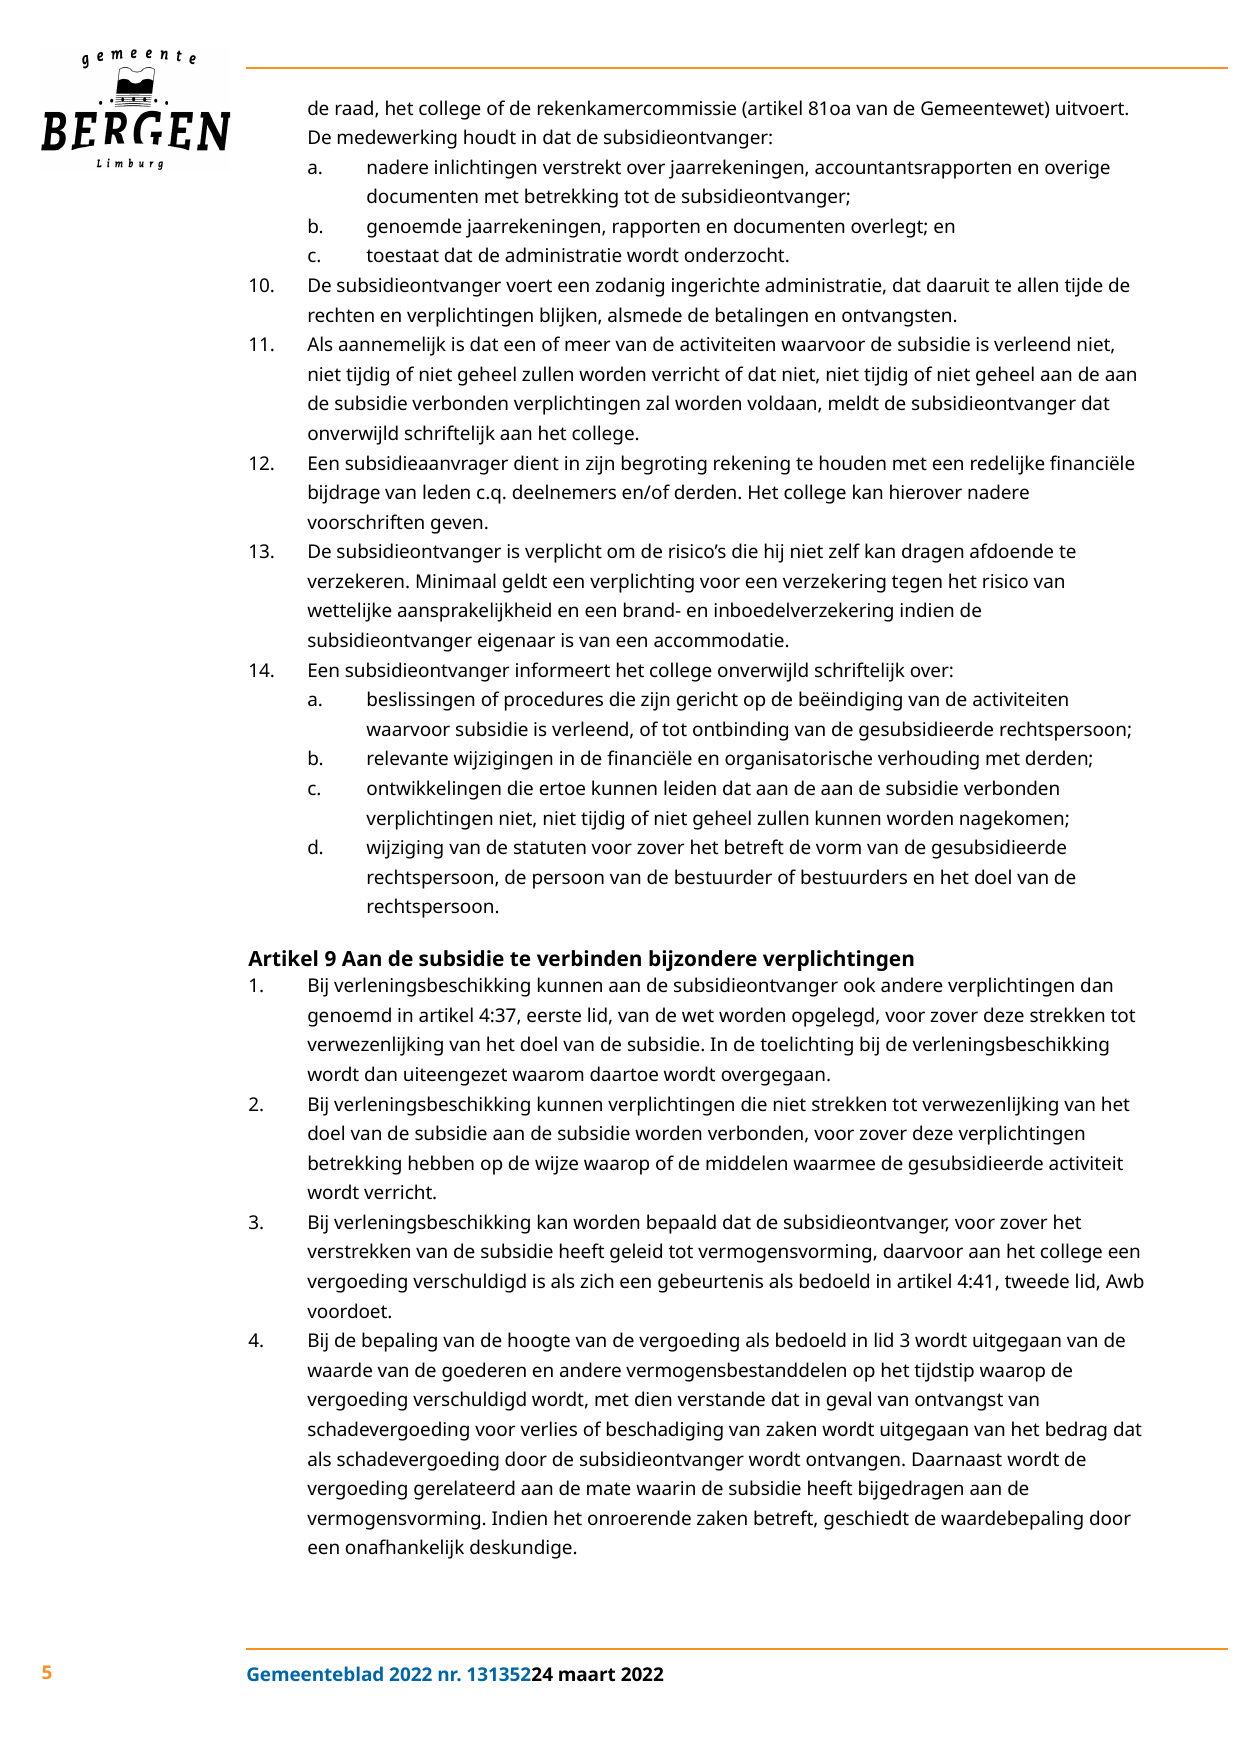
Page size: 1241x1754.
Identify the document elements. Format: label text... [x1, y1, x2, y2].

list toestaat dat de administratie wordt onderzocht. [307, 243, 1152, 268]
list genoemde jaarrekeningen, rapporten en documenten overlegt; en [307, 213, 1152, 239]
list Een subsidieaanvrager dient in zijn begroting rekening te houden met een redelijke financiële bijdrage van leden c.q. deelnemers en/of derden. Het college kan hierover nadere voorschriften geven. [248, 450, 1152, 535]
list ontwikkelingen die ertoe kunnen leiden dat aan de aan de subsidie verbonden verplichtingen niet, niet tijdig of niet geheel zullen kunnen worden nagekomen; [307, 775, 1152, 831]
list Bij verleningsbeschikking kunnen verplichtingen die niet strekken tot verwezenlijking van het doel van de subsidie aan de subsidie worden verbonden, voor zover deze verplichtingen betrekking hebben op de wijze waarop of de middelen waarmee de gesubsidieerde activiteit wordt verricht. [248, 1091, 1152, 1205]
list De subsidieontvanger voert een zodanig ingerichte administratie, dat daaruit te allen tijde de rechten en verplichtingen blijken, alsmede de betalingen en ontvangsten. [248, 272, 1152, 328]
list Bij verleningsbeschikking kan worden bepaald dat de subsidieontvanger, voor zover het verstrekken van de subsidie heeft geleid tot vermogensvorming, daarvoor aan het college een vergoeding verschuldigd is als zich een gebeurtenis als bedoeld in artikel 4:41, tweede lid, Awb voordoet. [248, 1209, 1152, 1323]
list wijziging van de statuten voor zover het betreft de vorm van de gesubsidieerde rechtspersoon, de persoon van de bestuurder of bestuurders en het doel van de rechtspersoon. [307, 834, 1152, 919]
list beslissingen of procedures die zijn gericht op de beëindiging van de activiteiten waarvoor subsidie is verleend, of tot ontbinding van de gesubsidieerde rechtspersoon; [307, 686, 1152, 742]
list relevante wijzigingen in de financiële en organisatorische verhouding met derden; [307, 746, 1152, 771]
list Bij de bepaling van de hoogte van de vergoeding als bedoeld in lid 3 wordt uitgegaan van de waarde van de goederen en andere vermogensbestanddelen op het tijdstip waarop de vergoeding verschuldigd wordt, met dien verstande dat in geval van ontvangst van schadevergoeding voor verlies of beschadiging van zaken wordt uitgegaan van het bedrag dat als schadevergoeding door de subsidieontvanger wordt ontvangen. Daarnaast wordt de vergoeding gerelateerd aan de mate waarin de subsidie heeft bijgedragen aan de vermogensvorming. Indien het onroerende zaken betreft, geschiedt de waardebepaling door een onafhankelijk deskundige. [248, 1327, 1152, 1560]
picture [41, 47, 231, 172]
list Bij verleningsbeschikking kunnen aan de subsidieontvanger ook andere verplichtingen dan genoemd in artikel 4:37, eerste lid, van de wet worden opgelegd, voor zover deze strekken tot verwezenlijking van het doel van de subsidie. In de toelichting bij de verleningsbeschikking wordt dan uiteengezet waarom daartoe wordt overgegaan. [248, 972, 1152, 1087]
list Een subsidieontvanger informeert het college onverwijld schriftelijk over: [248, 657, 1152, 683]
text Artikel 9 Aan de subsidie te verbinden bijzondere verplichtingen [248, 944, 1152, 972]
list de raad, het college of de rekenkamercommissie (artikel 81oa van de Gemeentewet) uitvoert. De medewerking houdt in dat de subsidieontvanger: [248, 95, 1152, 150]
list De subsidieontvanger is verplicht om de risico’s die hij niet zelf kan dragen afdoende te verzekeren. Minimaal geldt een verplichting voor een verzekering tegen het risico van wettelijke aansprakelijkheid en een brand- en inboedelverzekering indien de subsidieontvanger eigenaar is van een accommodatie. [248, 538, 1152, 653]
list nadere inlichtingen verstrekt over jaarrekeningen, accountantsrapporten en overige documenten met betrekking tot de subsidieontvanger; [307, 154, 1152, 209]
list Als aannemelijk is dat een of meer van de activiteiten waarvoor de subsidie is verleend niet, niet tijdig of niet geheel zullen worden verricht of dat niet, niet tijdig of niet geheel aan de aan de subsidie verbonden verplichtingen zal worden voldaan, meldt de subsidieontvanger dat onverwijld schriftelijk aan het college. [248, 331, 1152, 446]
